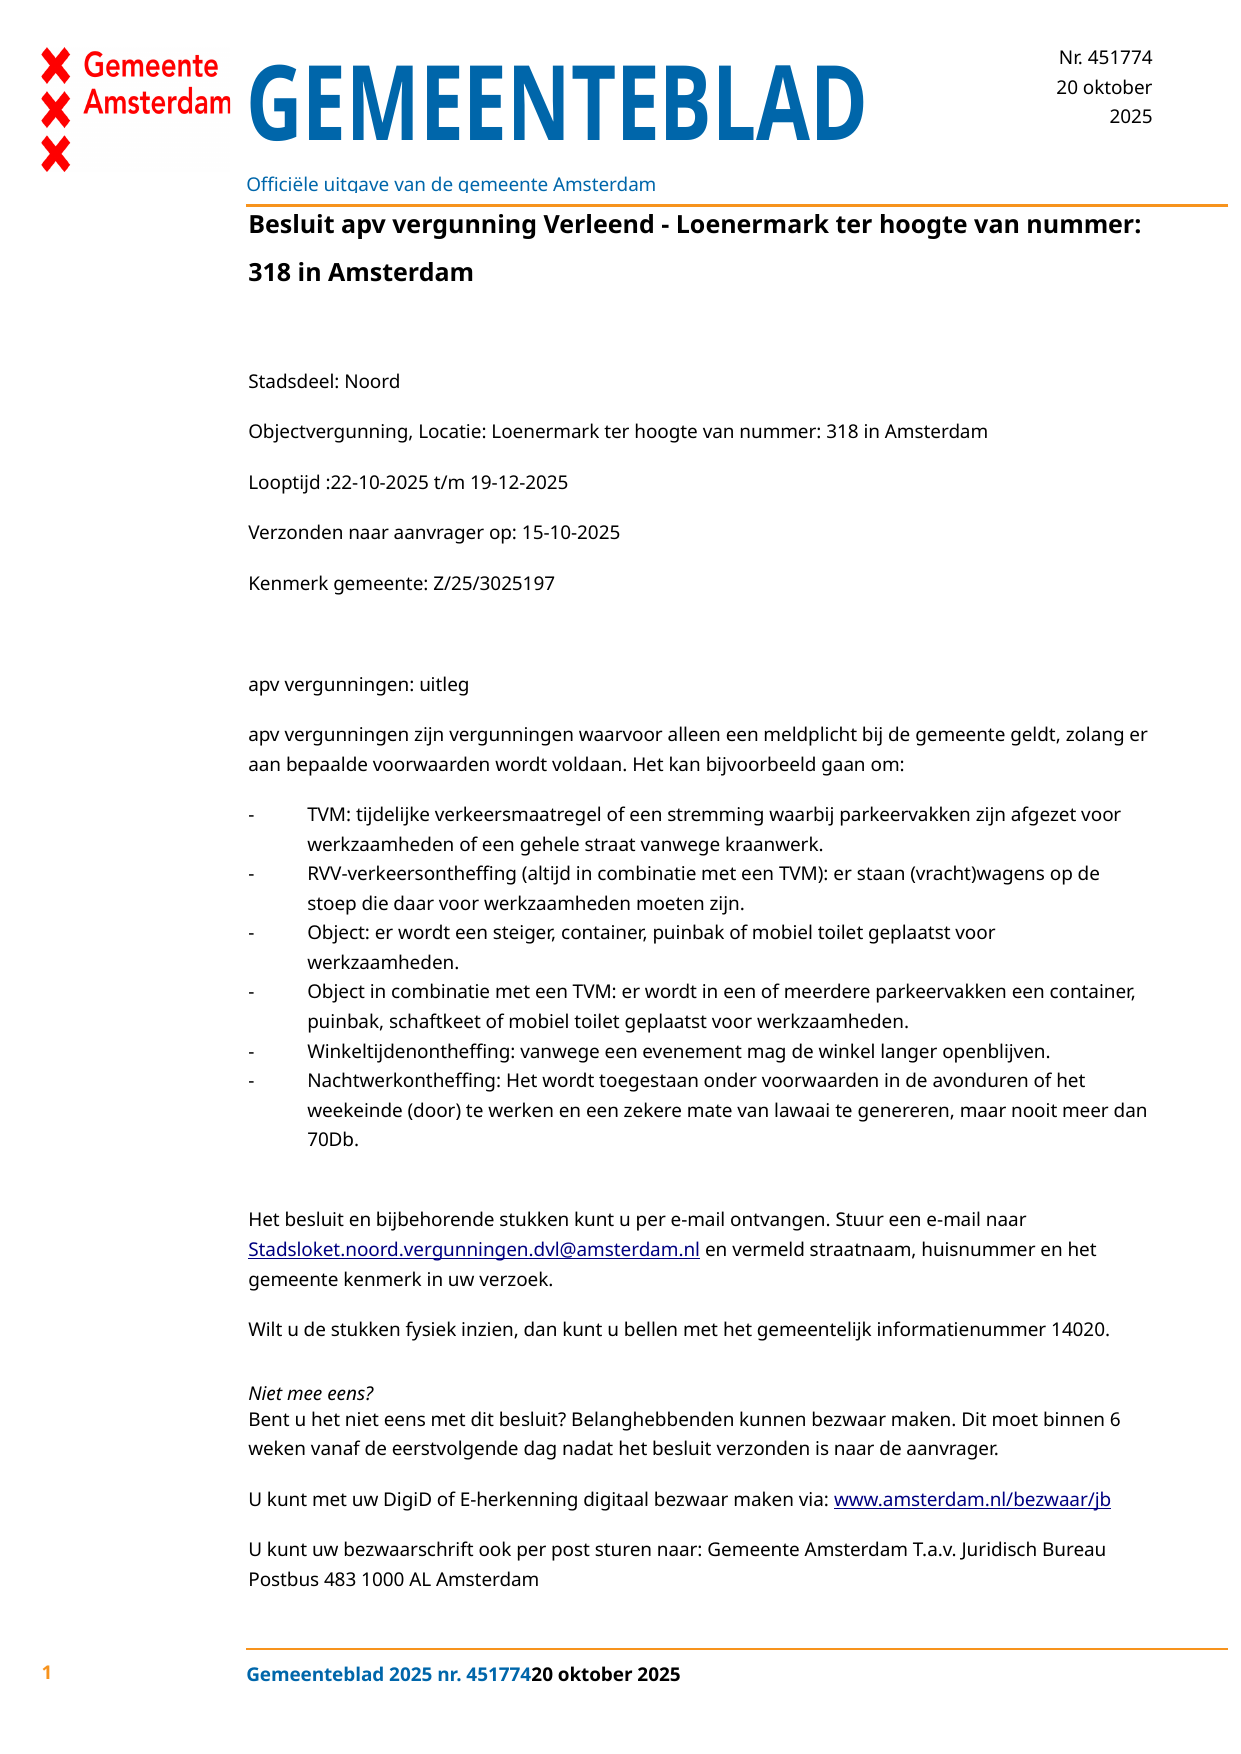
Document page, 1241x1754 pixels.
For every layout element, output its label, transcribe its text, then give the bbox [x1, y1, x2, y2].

text Objectvergunning, Locatie: Loenermark ter hoogte van nummer: 318 in Amsterdam [248, 419, 1152, 444]
list RVV-verkeersontheffing (altijd in combinatie met een TVM): er staan (vracht)wagens op de stoep die daar voor werkzaamheden moeten zijn. [248, 860, 1152, 916]
text Kenmerk gemeente: Z/25/3025197 [248, 570, 1152, 596]
text Het besluit en bijbehorende stukken kunt u per e-mail ontvangen. Stuur een e-mail naar Stadsloket.noord.vergunningen.dvl@amsterdam.nl en vermeld straatnaam, huisnummer en het gemeente kenmerk in uw verzoek. [248, 1207, 1152, 1292]
text Besluit apv vergunning Verleend - Loenermark ter hoogte van nummer: 318 in Amsterdam [248, 207, 1152, 288]
text Looptijd :22-10-2025 t/m 19-12-2025 [248, 469, 1152, 495]
list Object: er wordt een steiger, container, puinbak of mobiel toilet geplaatst voor werkzaamheden. [248, 919, 1152, 975]
text Wilt u de stukken fysiek inzien, dan kunt u bellen met het gemeentelijk informatienummer 14020. [248, 1316, 1152, 1342]
text apv vergunningen zijn vergunningen waarvoor alleen een meldplicht bij de gemeente geldt, zolang er aan bepaalde voorwaarden wordt voldaan. Het kan bijvoorbeeld gaan om: [248, 721, 1152, 777]
list Nachtwerkontheffing: Het wordt toegestaan onder voorwaarden in de avonduren of het weekeinde (door) te werken en een zekere mate van lawaai te genereren, maar nooit meer dan 70Db. [248, 1067, 1152, 1152]
list TVM: tijdelijke verkeersmaatregel of een stremming waarbij parkeervakken zijn afgezet voor werkzaamheden of een gehele straat vanwege kraanwerk. [248, 801, 1152, 857]
text Verzonden naar aanvrager op: 15-10-2025 [248, 519, 1152, 545]
list Winkeltijdenontheffing: vanwege een evenement mag de winkel langer openblijven. [248, 1038, 1152, 1064]
text Bent u het niet eens met dit besluit? Belanghebbenden kunnen bezwaar maken. Dit moet binnen 6 weken vanaf de eerstvolgende dag nadat het besluit verzonden is naar de aanvrager. [248, 1406, 1152, 1461]
text U kunt uw bezwaarschrift ook per post sturen naar: Gemeente Amsterdam T.a.v. Juridisch Bureau Postbus 483 1000 AL Amsterdam [248, 1536, 1152, 1592]
text Niet mee eens? [248, 1380, 1152, 1406]
picture [41, 47, 231, 172]
text U kunt met uw DigiD of E-herkenning digitaal bezwaar maken via: www.amsterdam.nl/bezwaar/jb [248, 1486, 1152, 1512]
text Stadsdeel: Noord [248, 368, 1152, 394]
text apv vergunningen: uitleg [248, 671, 1152, 697]
list Object in combinatie met een TVM: er wordt in een of meerdere parkeervakken een container, puinbak, schaftkeet of mobiel toilet geplaatst voor werkzaamheden. [248, 979, 1152, 1034]
